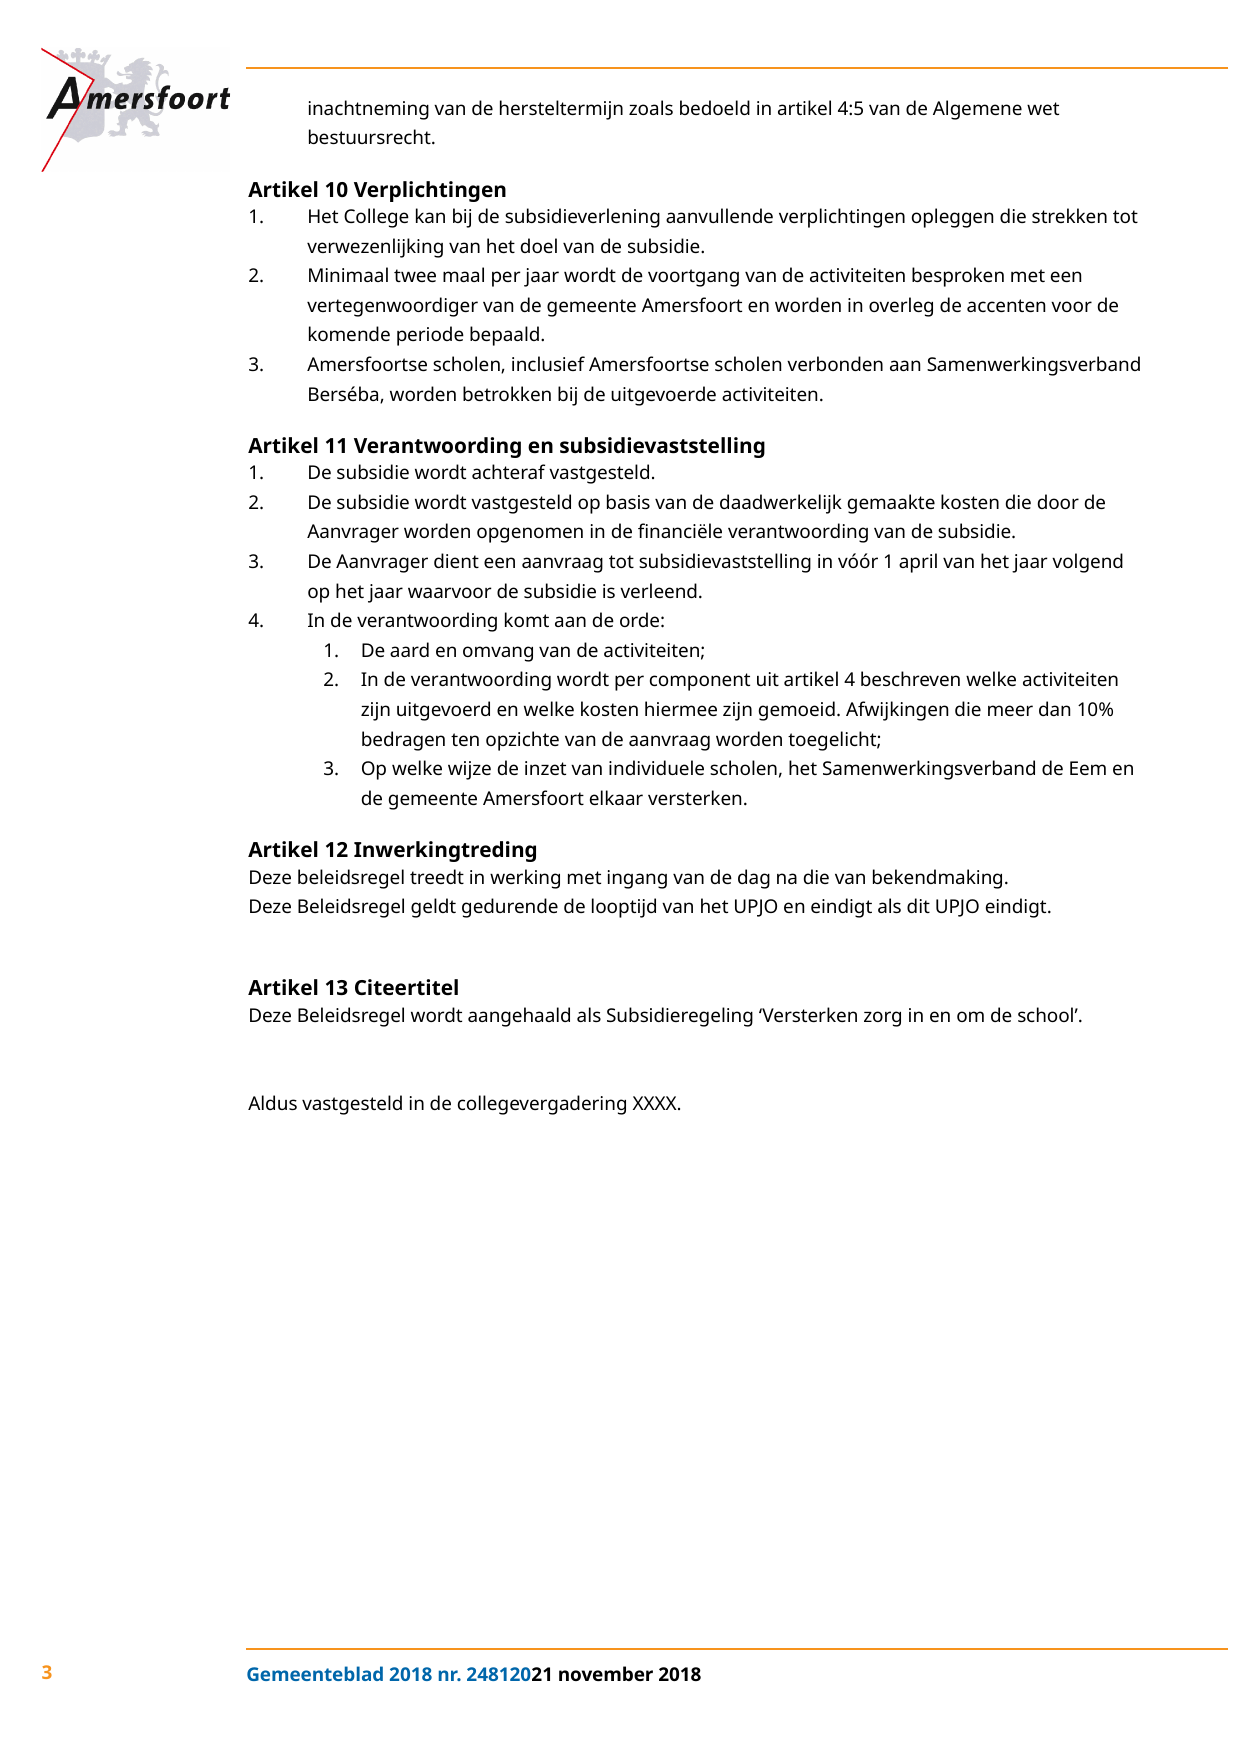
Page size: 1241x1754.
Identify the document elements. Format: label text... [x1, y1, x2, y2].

list De subsidie wordt vastgesteld op basis van de daadwerkelijk gemaakte kosten die door de Aanvrager worden opgenomen in de financiële verantwoording van de subsidie. [248, 489, 1152, 544]
text Deze Beleidsregel geldt gedurende de looptijd van het UPJO en eindigt als dit UPJO eindigt. [248, 893, 1152, 919]
list inachtneming van de hersteltermijn zoals bedoeld in artikel 4:5 van de Algemene wet bestuursrecht. [248, 95, 1152, 150]
list Minimaal twee maal per jaar wordt de voortgang van de activiteiten besproken met een vertegenwoordiger van de gemeente Amersfoort en worden in overleg de accenten voor de komende periode bepaald. [248, 262, 1152, 347]
list Op welke wijze de inzet van individuele scholen, het Samenwerkingsverband de Eem en de gemeente Amersfoort elkaar versterken. [323, 755, 1152, 811]
list De subsidie wordt achteraf vastgesteld. [248, 459, 1152, 485]
text Artikel 10 Verplichtingen [248, 175, 1152, 203]
picture [41, 47, 231, 172]
text Aldus vastgesteld in de collegevergadering XXXX. [248, 1091, 1152, 1116]
text Deze beleidsregel treedt in werking met ingang van de dag na die van bekendmaking. [248, 864, 1152, 889]
list In de verantwoording wordt per component uit artikel 4 beschreven welke activiteiten zijn uitgevoerd en welke kosten hiermee zijn gemoeid. Afwijkingen die meer dan 10% bedragen ten opzichte van de aanvraag worden toegelicht; [323, 667, 1152, 752]
list De aard en omvang van de activiteiten; [323, 637, 1152, 663]
text Deze Beleidsregel wordt aangehaald als Subsidieregeling ‘Versterken zorg in en om de school’. [248, 1002, 1152, 1028]
list In de verantwoording komt aan de orde: [248, 607, 1152, 633]
list De Aanvrager dient een aanvraag tot subsidievaststelling in vóór 1 april van het jaar volgend op het jaar waarvoor de subsidie is verleend. [248, 548, 1152, 604]
text Artikel 13 Citeertitel [248, 973, 1152, 1002]
list Het College kan bij de subsidieverlening aanvullende verplichtingen opleggen die strekken tot verwezenlijking van het doel van de subsidie. [248, 203, 1152, 258]
text Artikel 11 Verantwoording en subsidievaststelling [248, 431, 1152, 459]
text Artikel 12 Inwerkingtreding [248, 835, 1152, 864]
list Amersfoortse scholen, inclusief Amersfoortse scholen verbonden aan Samenwerkingsverband Berséba, worden betrokken bij de uitgevoerde activiteiten. [248, 351, 1152, 406]
